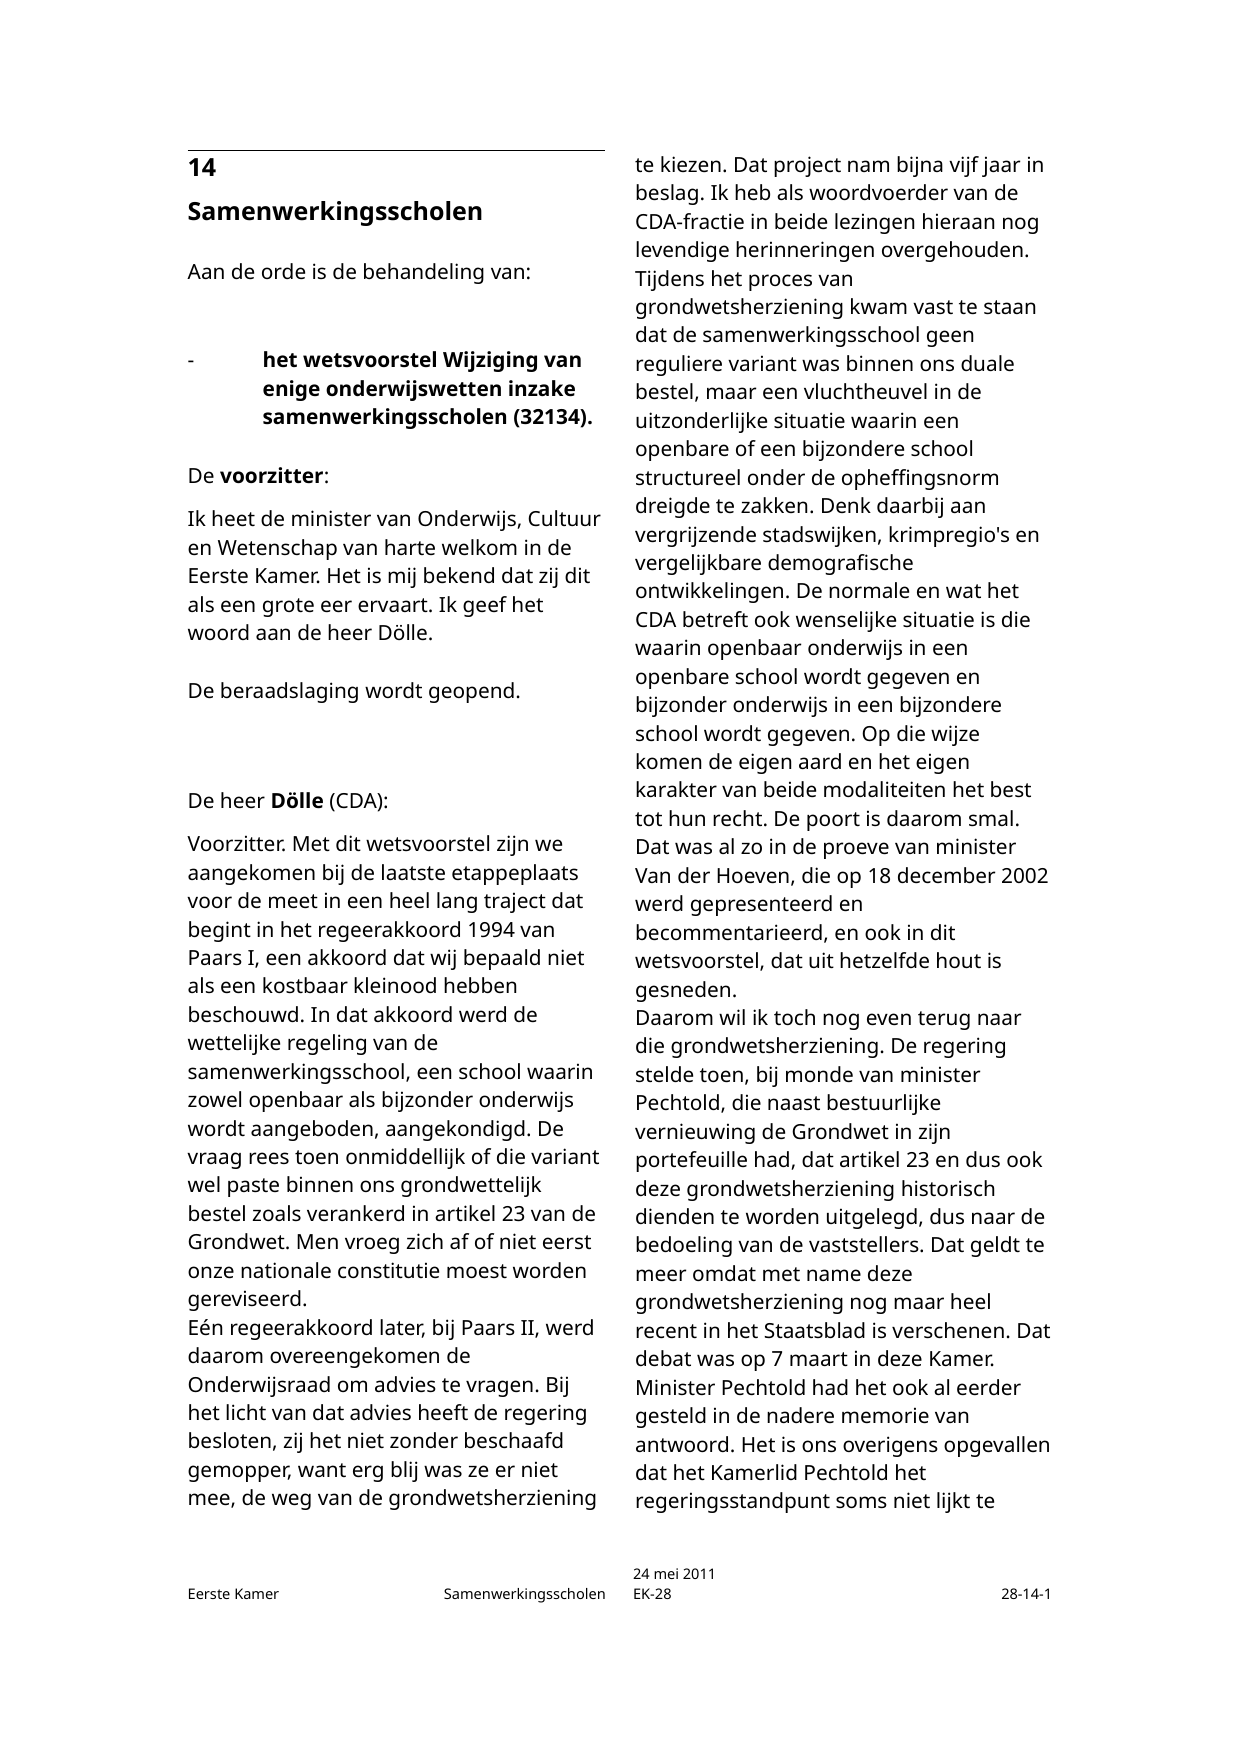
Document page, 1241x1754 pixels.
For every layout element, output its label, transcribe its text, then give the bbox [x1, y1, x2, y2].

text Samenwerkingsscholen [187, 193, 605, 227]
text Daarom wil ik toch nog even terug naar die grondwetsherziening. De regering stelde toen, bij monde van minister Pechtold, die naast bestuurlijke vernieuwing de Grondwet in zijn portefeuille had, dat artikel 23 en dus ook deze grondwetsherziening historisch dienden te worden uitgelegd, dus naar de bedoeling van de vaststellers. Dat geldt te meer omdat met name deze grondwetsherziening nog maar heel recent in het Staatsblad is verschenen. Dat debat was op 7 maart in deze Kamer. Minister Pechtold had het ook al eerder gesteld in de nadere memorie van antwoord. Het is ons overigens opgevallen dat het Kamerlid Pechtold het regeringsstandpunt soms niet lijkt te [635, 1003, 1053, 1515]
text  [187, 735, 605, 763]
list het wetsvoorstel Wijziging van enige onderwijswetten inzake samenwerkingsscholen (32134). [187, 346, 605, 431]
text 14 [187, 151, 605, 184]
text Ik heet de minister van Onderwijs, Cultuur en Wetenschap van harte welkom in de Eerste Kamer. Het is mij bekend dat zij dit als een grote eer ervaart. Ik geef het woord aan de heer Dölle. [187, 504, 605, 647]
text Voorzitter. Met dit wetsvoorstel zijn we aangekomen bij de laatste etappeplaats voor de meet in een heel lang traject dat begint in het regeerakkoord 1994 van Paars I, een akkoord dat wij bepaald niet als een kostbaar kleinood hebben beschouwd. In dat akkoord werd de wettelijke regeling van de samenwerkingsschool, een school waarin zowel openbaar als bijzonder onderwijs wordt aangeboden, aangekondigd. De vraag rees toen onmiddellijk of die variant wel paste binnen ons grondwettelijk bestel zoals verankerd in artikel 23 van de Grondwet. Men vroeg zich af of niet eerst onze nationale constitutie moest worden gereviseerd. [187, 829, 605, 1313]
text Aan de orde is de behandeling van: [187, 257, 605, 286]
text De voorzitter: [187, 461, 605, 489]
text Tijdens het proces van grondwetsherziening kwam vast te staan dat de samenwerkingsschool geen reguliere variant was binnen ons duale bestel, maar een vluchtheuvel in de uitzonderlijke situatie waarin een openbare of een bijzondere school structureel onder de opheffingsnorm dreigde te zakken. Denk daarbij aan vergrijzende stadswijken, krimpregio's en vergelijkbare demografische ontwikkelingen. De normale en wat het CDA betreft ook wenselijke situatie is die waarin openbaar onderwijs in een openbare school wordt gegeven en bijzonder onderwijs in een bijzondere school wordt gegeven. Op die wijze komen de eigen aard en het eigen karakter van beide modaliteiten het best tot hun recht. De poort is daarom smal. Dat was al zo in de proeve van minister Van der Hoeven, die op 18 december 2002 werd gepresenteerd en becommentarieerd, en ook in dit wetsvoorstel, dat uit hetzelfde hout is gesneden. [635, 264, 1053, 1003]
text te kiezen. Dat project nam bijna vijf jaar in beslag. Ik heb als woordvoerder van de CDA-fractie in beide lezingen hieraan nog levendige herinneringen overgehouden. [635, 150, 1053, 264]
text De heer Dölle (CDA): [187, 786, 605, 814]
text Eén regeerakkoord later, bij Paars II, werd daarom overeengekomen de Onderwijsraad om advies te vragen. Bij het licht van dat advies heeft de regering besloten, zij het niet zonder beschaafd gemopper, want erg blij was ze er niet mee, de weg van de grondwetsherziening [187, 1313, 605, 1512]
text De beraadslaging wordt geopend. [187, 677, 605, 705]
